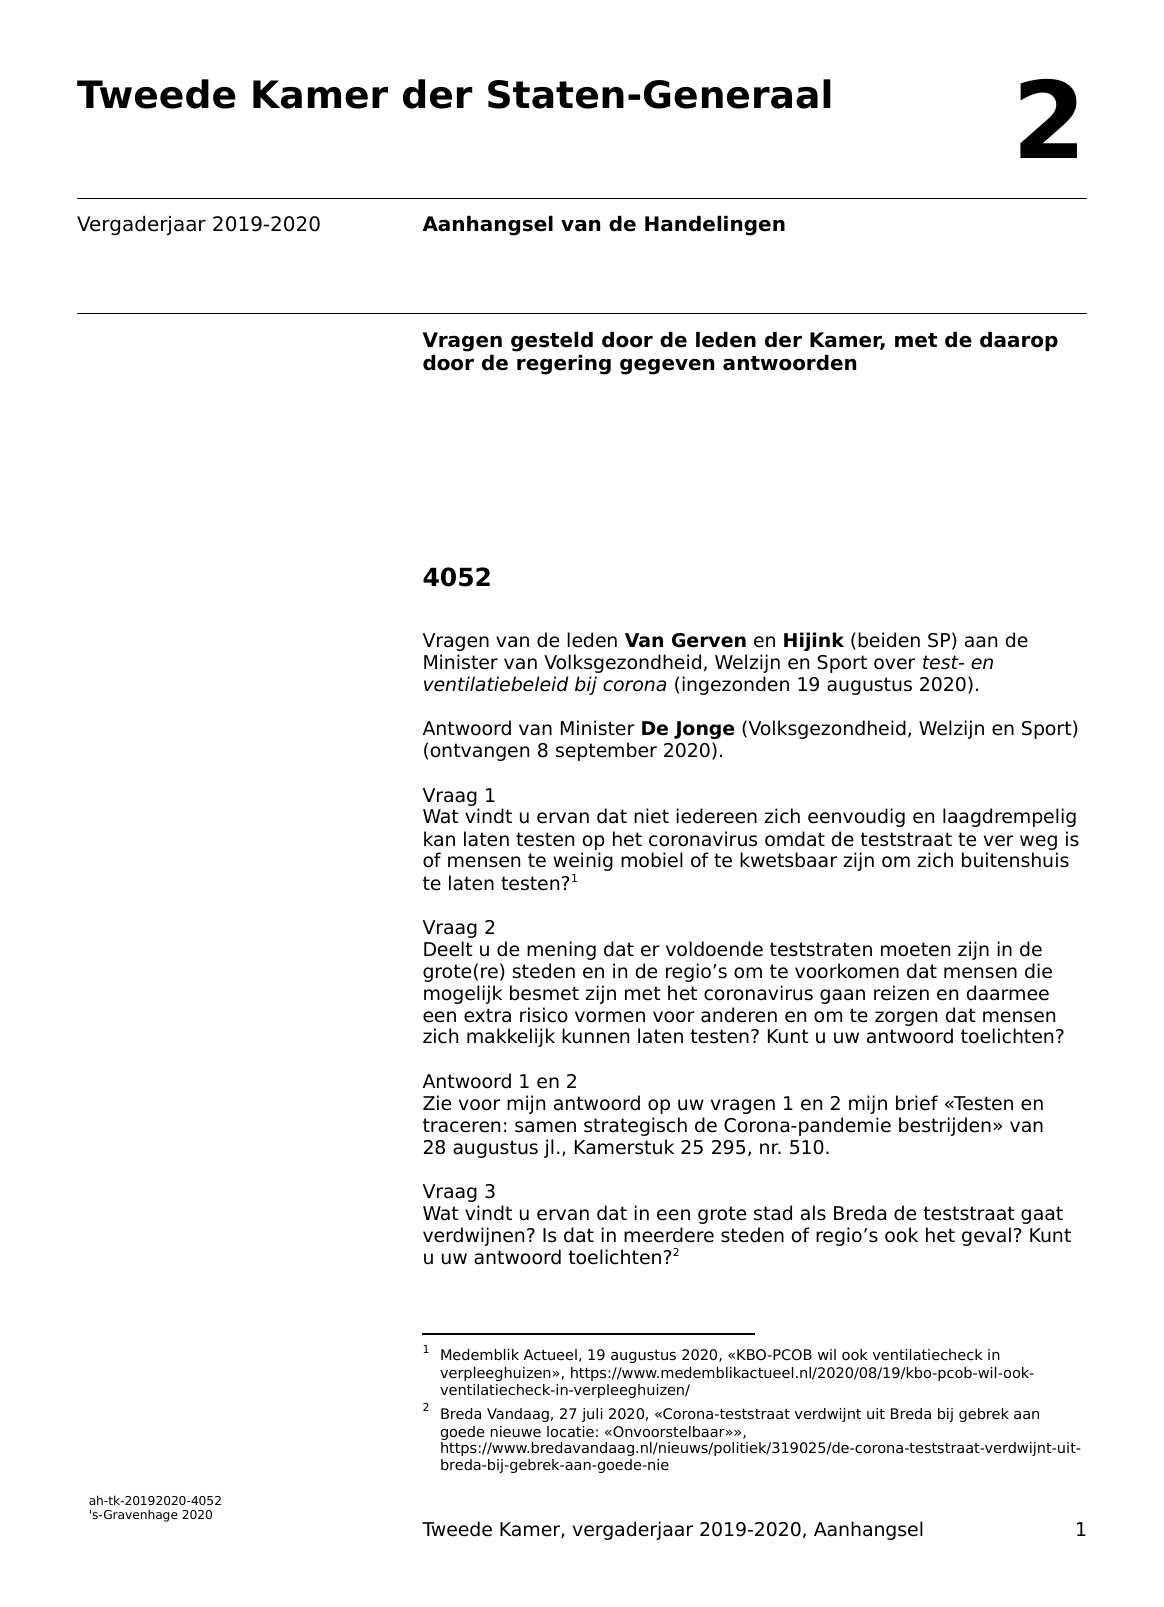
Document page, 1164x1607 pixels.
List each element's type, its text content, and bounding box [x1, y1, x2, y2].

table_header Tweede Kamer der Staten-Generaal [77, 59, 886, 198]
text 4052 [422, 563, 1087, 592]
table_cell Vergaderjaar 2019-2020 [77, 199, 422, 313]
text Wat vindt u ervan dat in een grote stad als Breda de teststraat gaat verdwijnen? Is dat in meerdere steden of regio’s ook het geval? Kunt u uw antwoord toelichten? [422, 1203, 1087, 1269]
table_header 2 [886, 59, 1087, 198]
table_cell Vragen gesteld door de leden der Kamer, met de daarop door de regering gegeven antwoorden [422, 314, 1087, 375]
text Vraag 2 [422, 917, 1087, 938]
text Vraag 3 [422, 1181, 1087, 1203]
text ah-tk-20192020-4052 [88, 1494, 323, 1508]
text Breda Vandaag, 27 juli 2020, «Corona-teststraat verdwijnt uit Breda bij gebrek aan goede nieuwe locatie: «Onvoorstelbaar»», https://www.bredavandaag.nl/nieuws/politiek/319025/de-corona-teststraat-verdwijnt-uit-breda-bij-gebrek-aan-goede-nie [422, 1402, 1087, 1474]
text 's-Gravenhage 2020 [88, 1508, 323, 1522]
text Antwoord van Minister De Jonge (Volksgezondheid, Welzijn en Sport) (ontvangen 8 september 2020). [422, 718, 1087, 762]
text Vragen van de leden Van Gerven en Hijink (beiden SP) aan de Minister van Volksgezondheid, Welzijn en Sport over test- en ventilatiebeleid bij corona (ingezonden 19 augustus 2020). [422, 630, 1087, 696]
text Wat vindt u ervan dat niet iedereen zich eenvoudig en laagdrempelig kan laten testen op het coronavirus omdat de teststraat te ver weg is of mensen te weinig mobiel of te kwetsbaar zijn om zich buitenshuis te laten testen? [422, 806, 1087, 894]
table_cell Aanhangsel van de Handelingen [422, 199, 1087, 313]
table_cell [77, 314, 422, 375]
text Antwoord 1 en 2 [422, 1071, 1087, 1093]
text Zie voor mijn antwoord op uw vragen 1 en 2 mijn brief «Testen en traceren: samen strategisch de Corona-pandemie bestrijden» van 28 augustus jl., Kamerstuk 25 295, nr. 510. [422, 1093, 1087, 1158]
text Vraag 1 [422, 784, 1087, 806]
text Medemblik Actueel, 19 augustus 2020, «KBO-PCOB wil ook ventilatiecheck in verpleeghuizen», https://www.medemblikactueel.nl/2020/08/19/kbo-pcob-wil-ook-ventilatiecheck-in-verpleeghuizen/ [422, 1343, 1087, 1399]
text Deelt u de mening dat er voldoende teststraten moeten zijn in de grote(re) steden en in de regio’s om te voorkomen dat mensen die mogelijk besmet zijn met het coronavirus gaan reizen en daarmee een extra risico vormen voor anderen en om te zorgen dat mensen zich makkelijk kunnen laten testen? Kunt u uw antwoord toelichten? [422, 938, 1087, 1048]
